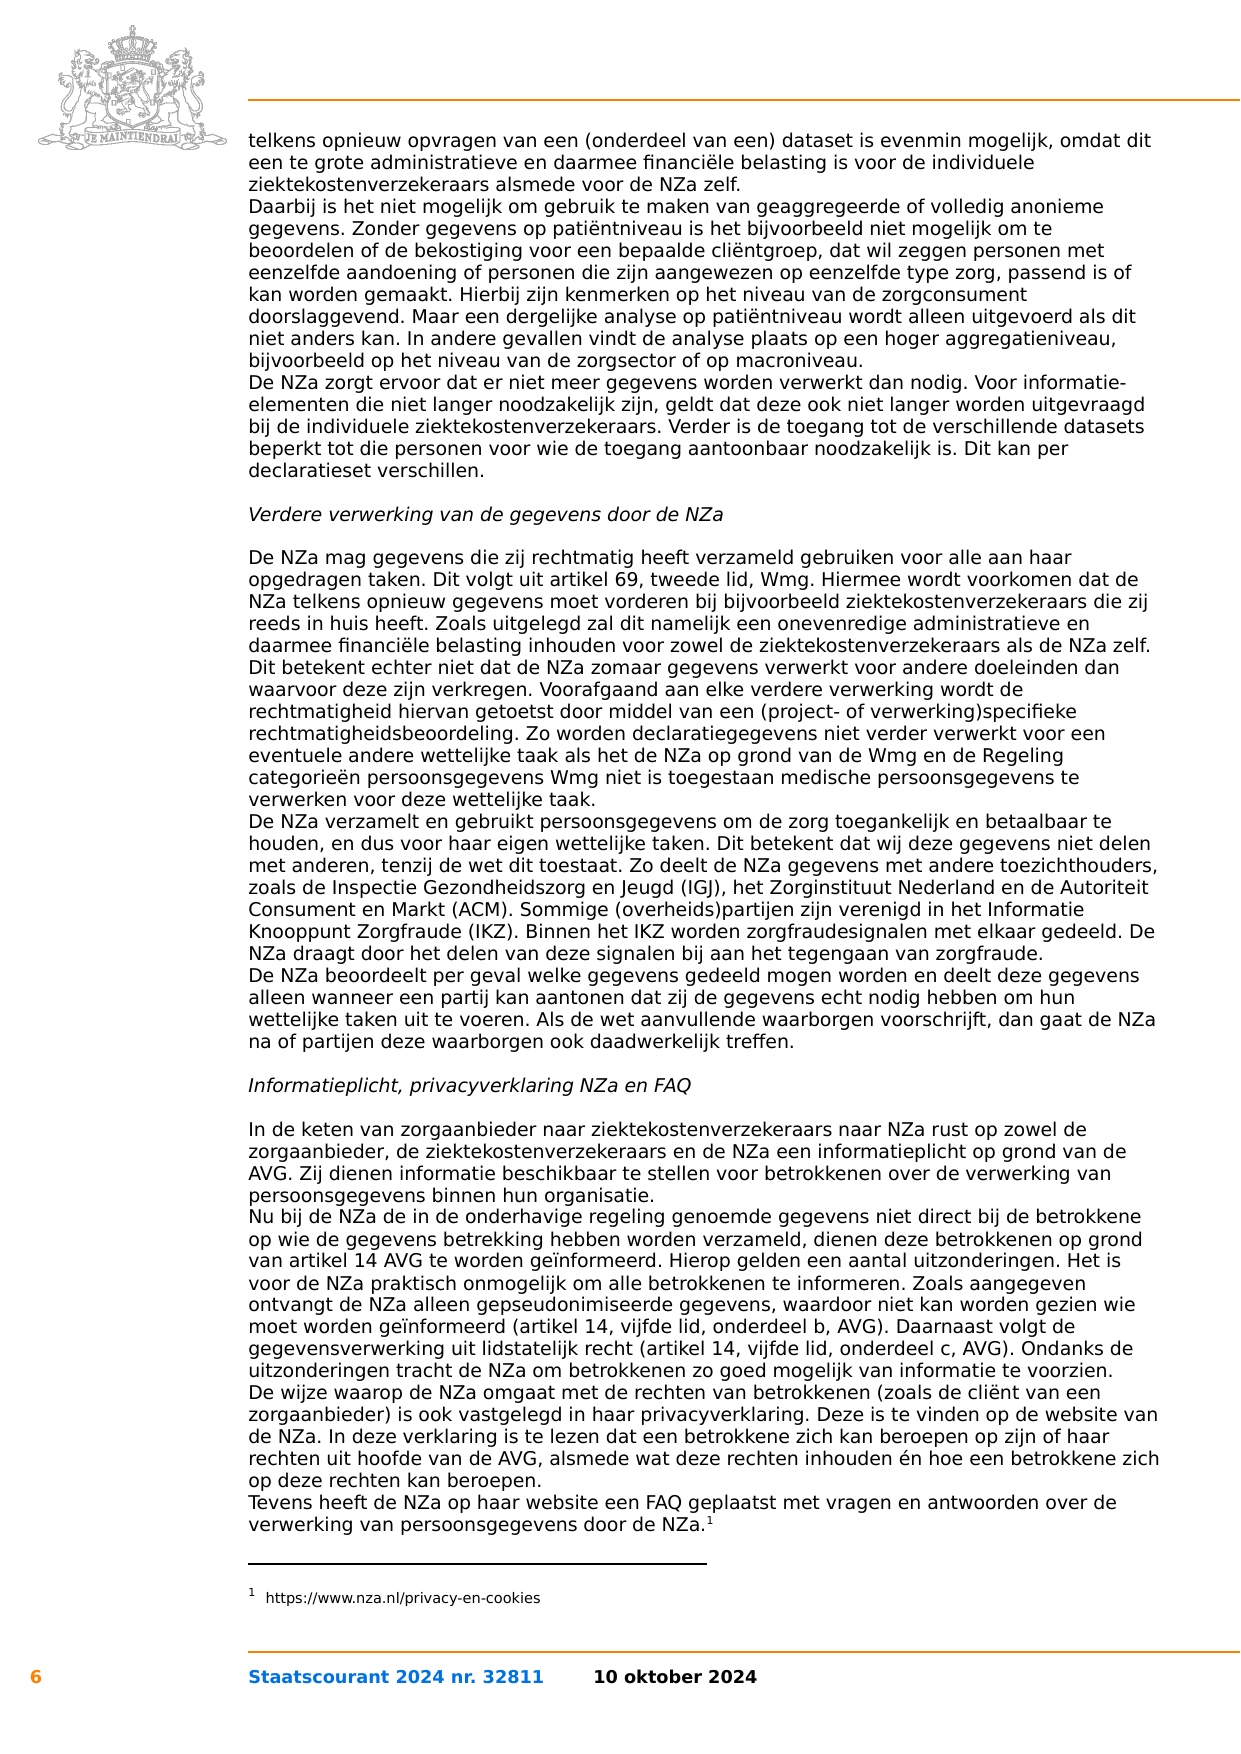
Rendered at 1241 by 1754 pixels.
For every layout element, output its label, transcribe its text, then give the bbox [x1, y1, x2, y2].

text De NZa zorgt ervoor dat er niet meer gegevens worden verwerkt dan nodig. Voor informatie-elementen die niet langer noodzakelijk zijn, geldt dat deze ook niet langer worden uitgevraagd bij de individuele ziektekostenverzekeraars. Verder is de toegang tot de verschillende datasets beperkt tot die personen voor wie de toegang aantoonbaar noodzakelijk is. Dit kan per declaratieset verschillen. [248, 372, 1163, 482]
text De NZa mag gegevens die zij rechtmatig heeft verzameld gebruiken voor alle aan haar opgedragen taken. Dit volgt uit artikel 69, tweede lid, Wmg. Hiermee wordt voorkomen dat de NZa telkens opnieuw gegevens moet vorderen bij bijvoorbeeld ziektekostenverzekeraars die zij reeds in huis heeft. Zoals uitgelegd zal dit namelijk een onevenredige administratieve en daarmee financiële belasting inhouden voor zowel de ziektekostenverzekeraars als de NZa zelf. [248, 547, 1163, 657]
text Nu bij de NZa de in de onderhavige regeling genoemde gegevens niet direct bij de betrokkene op wie de gegevens betrekking hebben worden verzameld, dienen deze betrokkenen op grond van artikel 14 AVG te worden geïnformeerd. Hierop gelden een aantal uitzonderingen. Het is voor de NZa praktisch onmogelijk om alle betrokkenen te informeren. Zoals aangegeven ontvangt de NZa alleen gepseudonimiseerde gegevens, waardoor niet kan worden gezien wie moet worden geïnformeerd (artikel 14, vijfde lid, onderdeel b, AVG). Daarnaast volgt de gegevensverwerking uit lidstatelijk recht (artikel 14, vijfde lid, onderdeel c, AVG). Ondanks de uitzonderingen tracht de NZa om betrokkenen zo goed mogelijk van informatie te voorzien. [248, 1206, 1163, 1382]
text Dit betekent echter niet dat de NZa zomaar gegevens verwerkt voor andere doeleinden dan waarvoor deze zijn verkregen. Voorafgaand aan elke verdere verwerking wordt de rechtmatigheid hiervan getoetst door middel van een (project- of verwerking)specifieke rechtmatigheidsbeoordeling. Zo worden declaratiegegevens niet verder verwerkt voor een eventuele andere wettelijke taak als het de NZa op grond van de Wmg en de Regeling categorieën persoonsgegevens Wmg niet is toegestaan medische persoonsgegevens te verwerken voor deze wettelijke taak. [248, 657, 1163, 811]
picture [38, 25, 227, 150]
text In de keten van zorgaanbieder naar ziektekostenverzekeraars naar NZa rust op zowel de zorgaanbieder, de ziektekostenverzekeraars en de NZa een informatieplicht op grond van de AVG. Zij dienen informatie beschikbaar te stellen voor betrokkenen over de verwerking van persoonsgegevens binnen hun organisatie. [248, 1118, 1163, 1206]
text De NZa verzamelt en gebruikt persoonsgegevens om de zorg toegankelijk en betaalbaar te houden, en dus voor haar eigen wettelijke taken. Dit betekent dat wij deze gegevens niet delen met anderen, tenzij de wet dit toestaat. Zo deelt de NZa gegevens met andere toezichthouders, zoals de Inspectie Gezondheidszorg en Jeugd (IGJ), het Zorginstituut Nederland en de Autoriteit Consument en Markt (ACM). Sommige (overheids)partijen zijn verenigd in het Informatie Knooppunt Zorgfraude (IKZ). Binnen het IKZ worden zorgfraudesignalen met elkaar gedeeld. De NZa draagt door het delen van deze signalen bij aan het tegengaan van zorgfraude. [248, 811, 1163, 965]
text De wijze waarop de NZa omgaat met de rechten van betrokkenen (zoals de cliënt van een zorgaanbieder) is ook vastgelegd in haar privacyverklaring. Deze is te vinden op de website van de NZa. In deze verklaring is te lezen dat een betrokkene zich kan beroepen op zijn of haar rechten uit hoofde van de AVG, alsmede wat deze rechten inhouden én hoe een betrokkene zich op deze rechten kan beroepen. [248, 1382, 1163, 1492]
text https://www.nza.nl/privacy-en-cookies [248, 1586, 1163, 1608]
text Tevens heeft de NZa op haar website een FAQ geplaatst met vragen en antwoorden over de verwerking van persoonsgegevens door de NZa. [248, 1492, 1163, 1536]
subtitle Verdere verwerking van de gegevens door de NZa [248, 503, 1163, 525]
subtitle Informatieplicht, privacyverklaring NZa en FAQ [248, 1075, 1163, 1097]
text Daarbij is het niet mogelijk om gebruik te maken van geaggregeerde of volledig anonieme gegevens. Zonder gegevens op patiëntniveau is het bijvoorbeeld niet mogelijk om te beoordelen of de bekostiging voor een bepaalde cliëntgroep, dat wil zeggen personen met eenzelfde aandoening of personen die zijn aangewezen op eenzelfde type zorg, passend is of kan worden gemaakt. Hierbij zijn kenmerken op het niveau van de zorgconsument doorslaggevend. Maar een dergelijke analyse op patiëntniveau wordt alleen uitgevoerd als dit niet anders kan. In andere gevallen vindt de analyse plaats op een hoger aggregatieniveau, bijvoorbeeld op het niveau van de zorgsector of op macroniveau. [248, 196, 1163, 372]
text De NZa beoordeelt per geval welke gegevens gedeeld mogen worden en deelt deze gegevens alleen wanneer een partij kan aantonen dat zij de gegevens echt nodig hebben om hun wettelijke taken uit te voeren. Als de wet aanvullende waarborgen voorschrijft, dan gaat de NZa na of partijen deze waarborgen ook daadwerkelijk treffen. [248, 965, 1163, 1053]
text telkens opnieuw opvragen van een (onderdeel van een) dataset is evenmin mogelijk, omdat dit een te grote administratieve en daarmee financiële belasting is voor de individuele ziektekostenverzekeraars alsmede voor de NZa zelf. [248, 130, 1163, 196]
